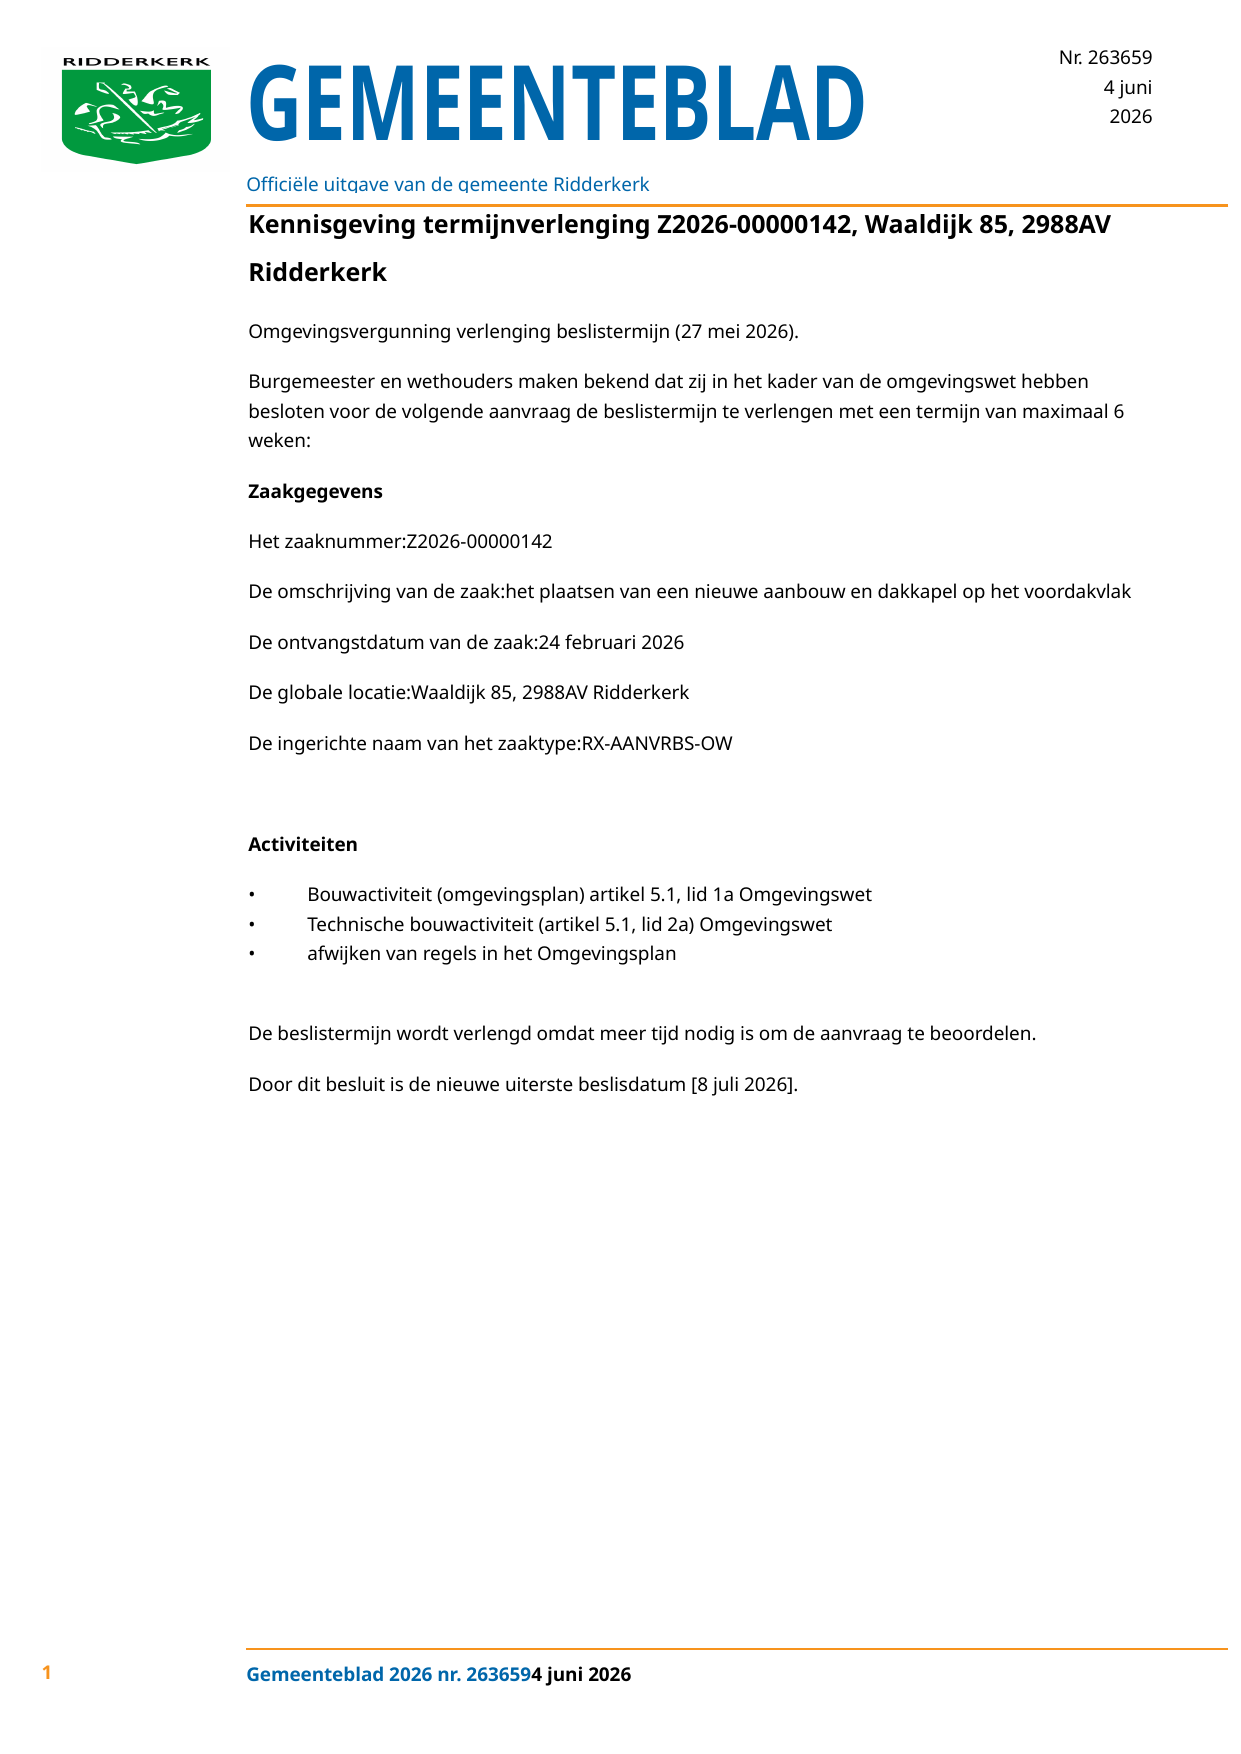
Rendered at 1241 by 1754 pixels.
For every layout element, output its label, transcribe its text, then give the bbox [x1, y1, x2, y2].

text Omgevingsvergunning verlenging beslistermijn (27 mei 2026). [248, 318, 1152, 344]
text De beslistermijn wordt verlengd omdat meer tijd nodig is om de aanvraag te beoordelen. [248, 1020, 1152, 1046]
text Activiteiten [248, 831, 1152, 857]
text De ontvangstdatum van de zaak:24 februari 2026 [248, 629, 1152, 655]
text Het zaaknummer:Z2026-00000142 [248, 528, 1152, 554]
text Door dit besluit is de nieuwe uiterste beslisdatum [8 juli 2026]. [248, 1071, 1152, 1097]
text Burgemeester en wethouders maken bekend dat zij in het kader van de omgevingswet hebben besloten voor de volgende aanvraag de beslistermijn te verlengen met een termijn van maximaal 6 weken: [248, 368, 1152, 453]
text De globale locatie:Waaldijk 85, 2988AV Ridderkerk [248, 679, 1152, 705]
text Zaakgegevens [248, 478, 1152, 504]
list afwijken van regels in het Omgevingsplan [248, 940, 1152, 966]
picture [41, 47, 231, 172]
list Bouwactiviteit (omgevingsplan) artikel 5.1, lid 1a Omgevingswet [248, 881, 1152, 907]
text De omschrijving van de zaak:het plaatsen van een nieuwe aanbouw en dakkapel op het voordakvlak [248, 579, 1152, 604]
text Kennisgeving termijnverlenging Z2026-00000142, Waaldijk 85, 2988AV Ridderkerk [248, 207, 1152, 288]
list Technische bouwactiviteit (artikel 5.1, lid 2a) Omgevingswet [248, 911, 1152, 937]
text De ingerichte naam van het zaaktype:RX-AANVRBS-OW [248, 730, 1152, 756]
